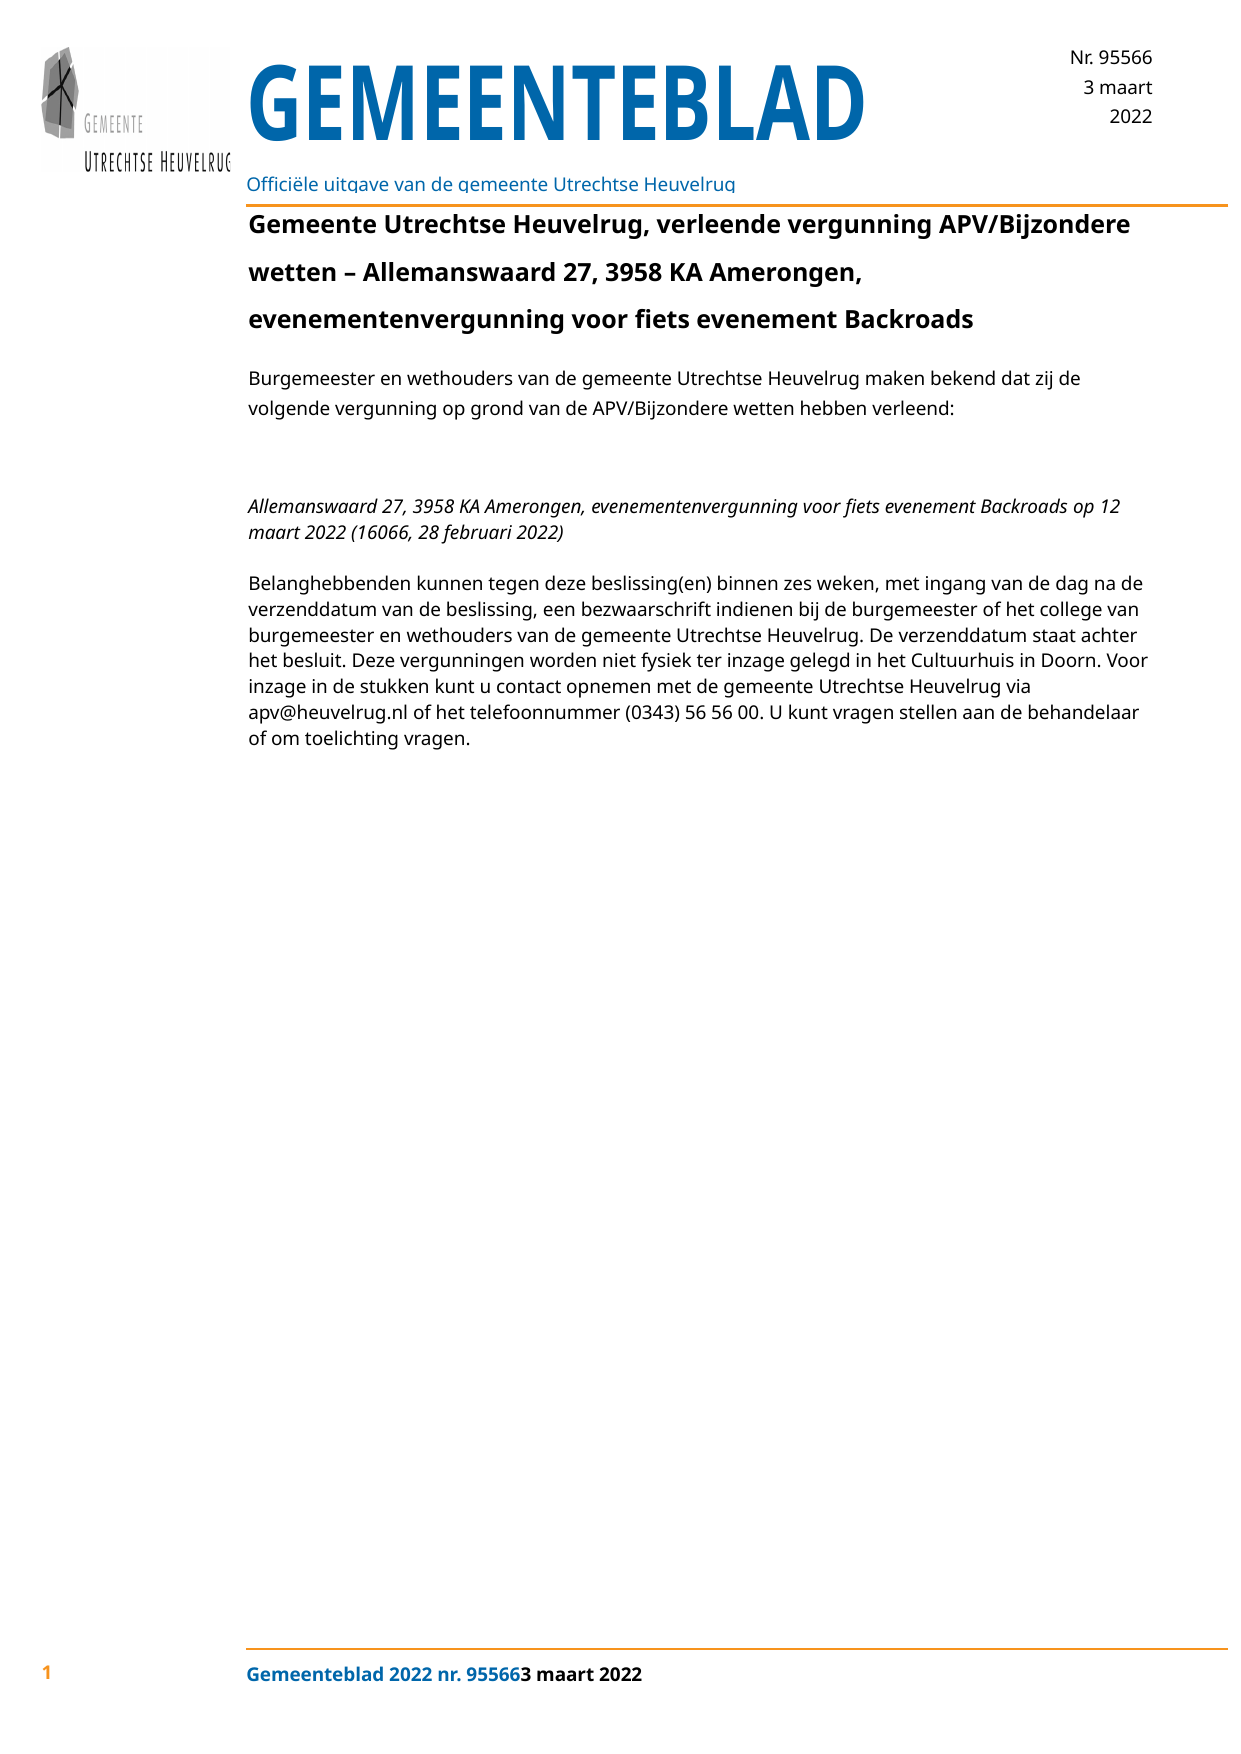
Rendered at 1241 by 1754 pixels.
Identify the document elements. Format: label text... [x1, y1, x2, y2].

text Gemeente Utrechtse Heuvelrug, verleende vergunning APV/Bijzondere wetten – Allemanswaard 27, 3958 KA Amerongen, evenementenvergunning voor fiets evenement Backroads [248, 207, 1152, 336]
picture [41, 47, 231, 172]
text Burgemeester en wethouders van de gemeente Utrechtse Heuvelrug maken bekend dat zij de volgende vergunning op grond van de APV/Bijzondere wetten hebben verleend: [248, 366, 1152, 421]
text Allemanswaard 27, 3958 KA Amerongen, evenementenvergunning voor fiets evenement Backroads op 12 maart 2022 (16066, 28 februari 2022) [248, 493, 1152, 545]
text Belanghebbenden kunnen tegen deze beslissing(en) binnen zes weken, met ingang van de dag na de verzenddatum van de beslissing, een bezwaarschrift indienen bij de burgemeester of het college van burgemeester en wethouders van de gemeente Utrechtse Heuvelrug. De verzenddatum staat achter het besluit. Deze vergunningen worden niet fysiek ter inzage gelegd in het Cultuurhuis in Doorn. Voor inzage in de stukken kunt u contact opnemen met de gemeente Utrechtse Heuvelrug via apv@heuvelrug.nl of het telefoonnummer (0343) 56 56 00. U kunt vragen stellen aan de behandelaar of om toelichting vragen. [248, 571, 1152, 751]
